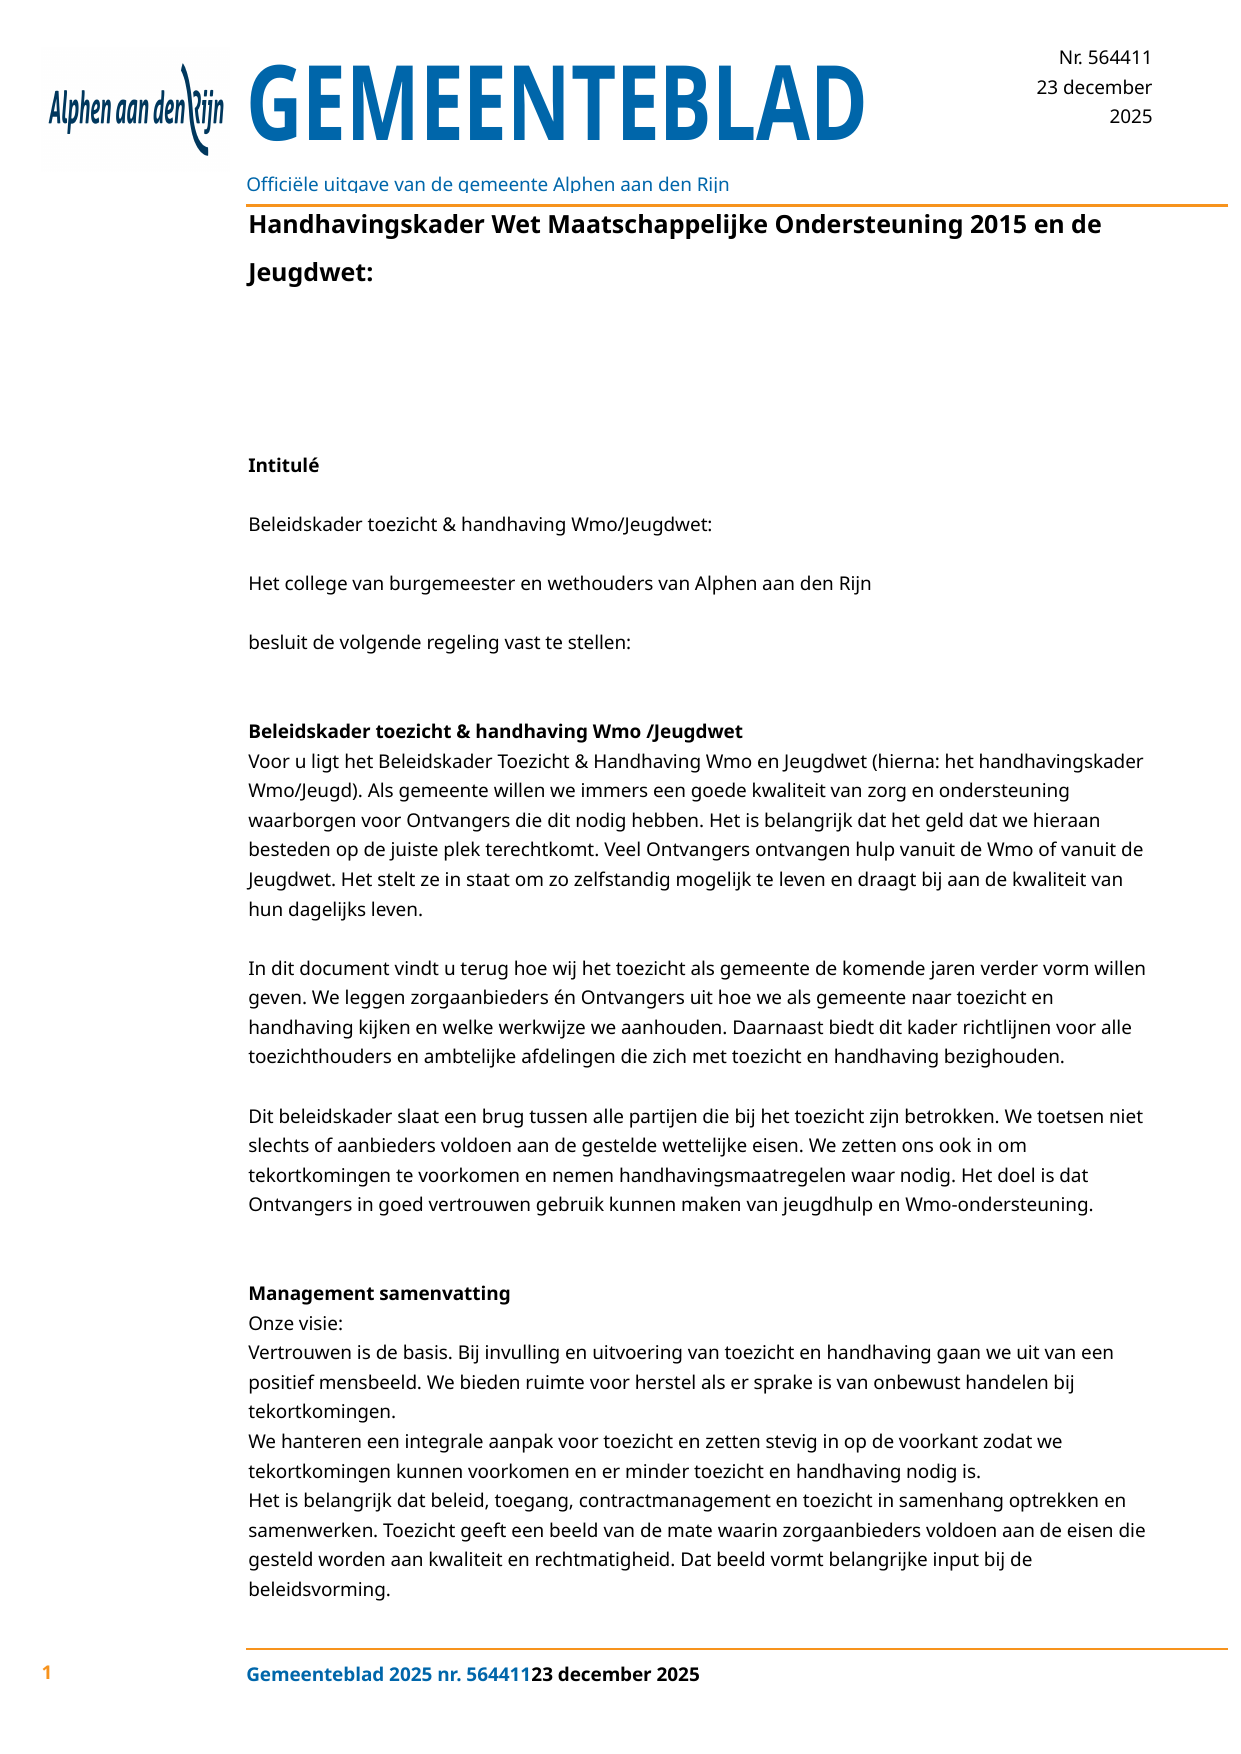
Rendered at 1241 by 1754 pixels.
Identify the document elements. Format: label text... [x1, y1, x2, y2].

text Voor u ligt het Beleidskader Toezicht & Handhaving Wmo en Jeugdwet (hierna: het handhavingskader Wmo/Jeugd). Als gemeente willen we immers een goede kwaliteit van zorg en ondersteuning waarborgen voor Ontvangers die dit nodig hebben. Het is belangrijk dat het geld dat we hieraan besteden op de juiste plek terechtkomt. Veel Ontvangers ontvangen hulp vanuit de Wmo of vanuit de Jeugdwet. Het stelt ze in staat om zo zelfstandig mogelijk te leven en draagt bij aan de kwaliteit van hun dagelijks leven. [248, 748, 1152, 922]
text In dit document vindt u terug hoe wij het toezicht als gemeente de komende jaren verder vorm willen geven. We leggen zorgaanbieders én Ontvangers uit hoe we als gemeente naar toezicht en handhaving kijken en welke werkwijze we aanhouden. Daarnaast biedt dit kader richtlijnen voor alle toezichthouders en ambtelijke afdelingen die zich met toezicht en handhaving bezighouden. [248, 955, 1152, 1069]
text Intitulé [248, 452, 1152, 478]
text Beleidskader toezicht & handhaving Wmo /Jeugdwet [248, 718, 1152, 744]
text Handhavingskader Wet Maatschappelijke Ondersteuning 2015 en de Jeugdwet: [248, 207, 1152, 288]
text Beleidskader toezicht & handhaving Wmo/Jeugdwet: [248, 511, 1152, 537]
text Het is belangrijk dat beleid, toegang, contractmanagement en toezicht in samenhang optrekken en samenwerken. Toezicht geeft een beeld van de mate waarin zorgaanbieders voldoen aan de eisen die gesteld worden aan kwaliteit en rechtmatigheid. Dat beeld vormt belangrijke input bij de beleidsvorming. [248, 1487, 1152, 1602]
text Het college van burgemeester en wethouders van Alphen aan den Rijn [248, 570, 1152, 596]
text Vertrouwen is de basis. Bij invulling en uitvoering van toezicht en handhaving gaan we uit van een positief mensbeeld. We bieden ruimte voor herstel als er sprake is van onbewust handelen bij tekortkomingen. [248, 1339, 1152, 1424]
text Management samenvatting [248, 1280, 1152, 1306]
text besluit de volgende regeling vast te stellen: [248, 629, 1152, 655]
text We hanteren een integrale aanpak voor toezicht en zetten stevig in op de voorkant zodat we tekortkomingen kunnen voorkomen en er minder toezicht en handhaving nodig is. [248, 1428, 1152, 1484]
text Onze visie: [248, 1310, 1152, 1336]
text Dit beleidskader slaat een brug tussen alle partijen die bij het toezicht zijn betrokken. We toetsen niet slechts of aanbieders voldoen aan de gestelde wettelijke eisen. We zetten ons ook in om tekortkomingen te voorkomen en nemen handhavingsmaatregelen waar nodig. Het doel is dat Ontvangers in goed vertrouwen gebruik kunnen maken van jeugdhulp en Wmo-ondersteuning. [248, 1103, 1152, 1217]
picture [41, 47, 231, 172]
